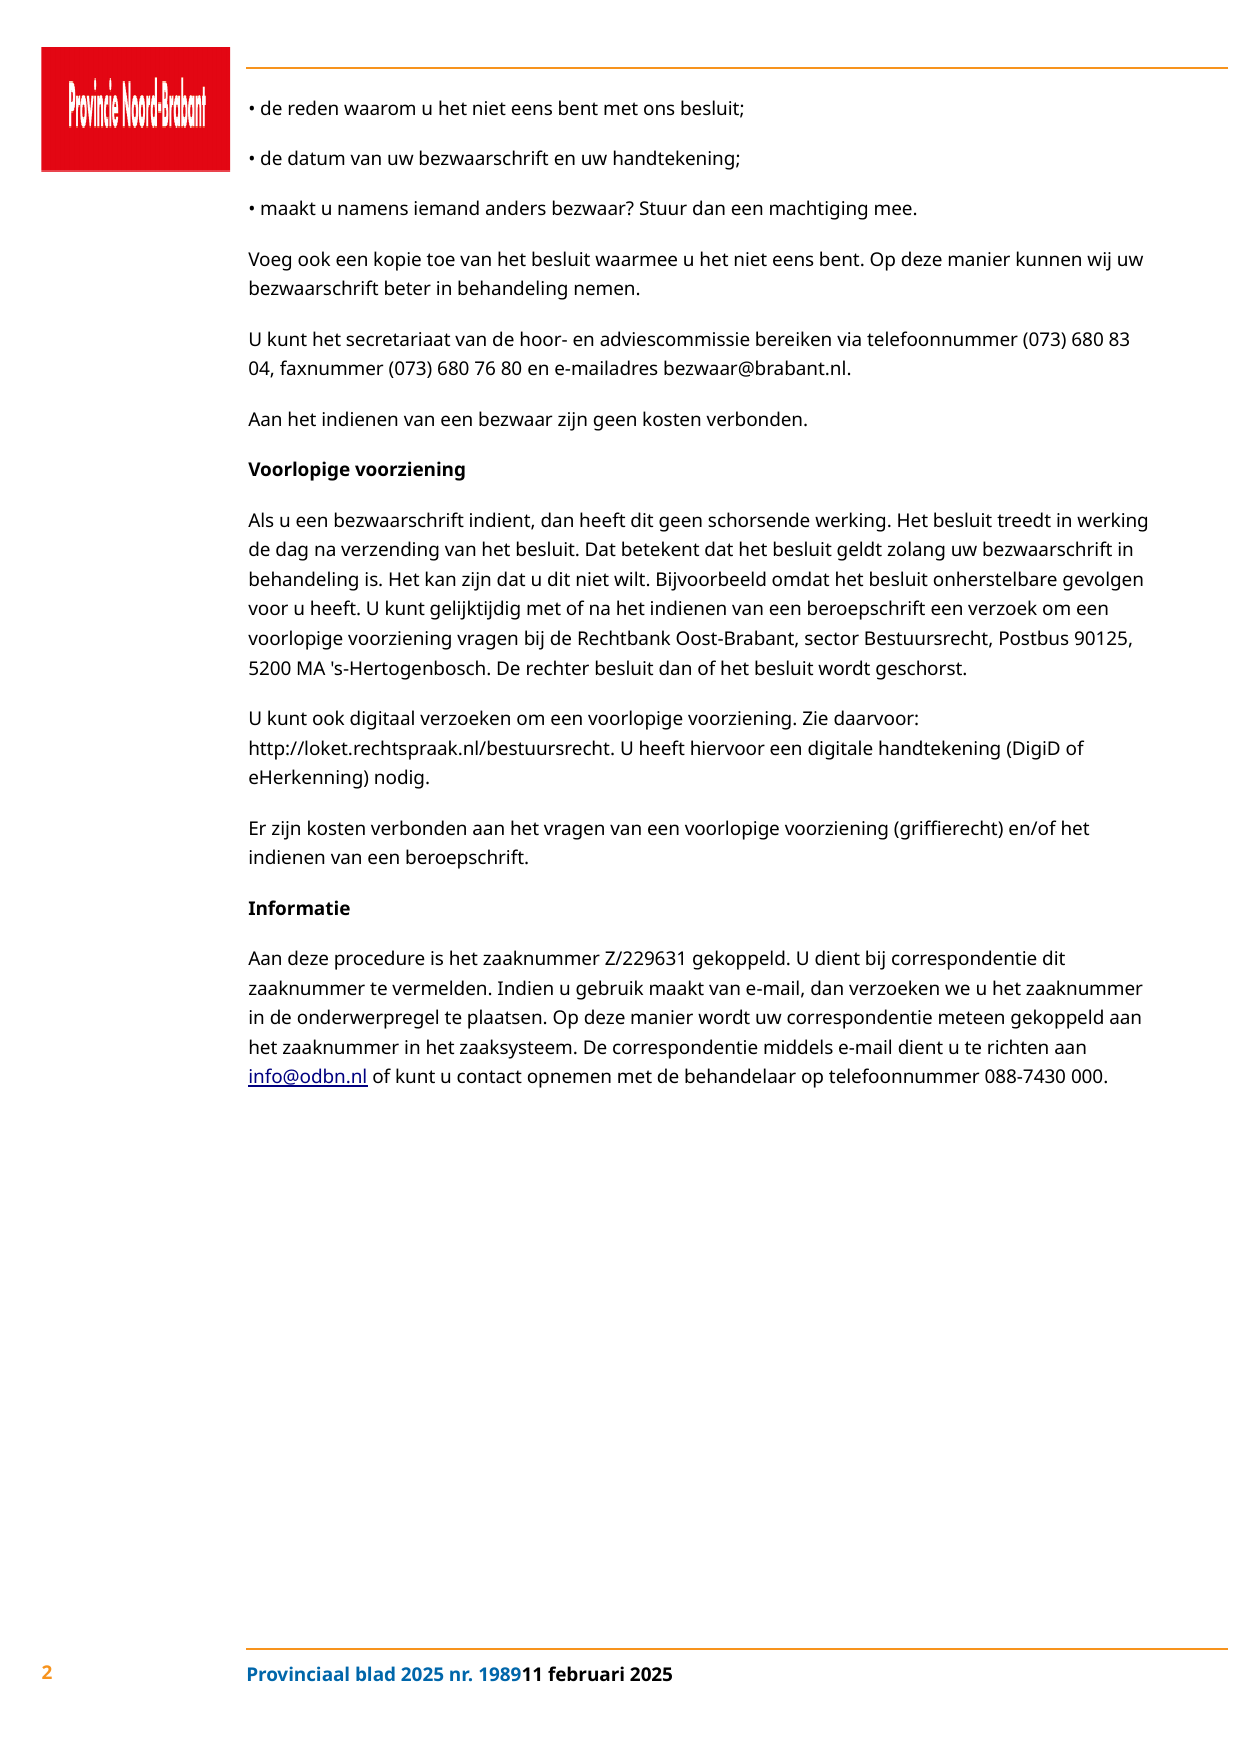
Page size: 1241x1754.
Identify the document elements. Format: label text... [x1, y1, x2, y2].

text U kunt het secretariaat van de hoor- en adviescommissie bereiken via telefoonnummer (073) 680 83 04, faxnummer (073) 680 76 80 en e-mailadres bezwaar@brabant.nl. [248, 326, 1152, 381]
text • de reden waarom u het niet eens bent met ons besluit; [248, 95, 1152, 121]
text Als u een bezwaarschrift indient, dan heeft dit geen schorsende werking. Het besluit treedt in werking de dag na verzending van het besluit. Dat betekent dat het besluit geldt zolang uw bezwaarschrift in behandeling is. Het kan zijn dat u dit niet wilt. Bijvoorbeeld omdat het besluit onherstelbare gevolgen voor u heeft. U kunt gelijktijdig met of na het indienen van een beroepschrift een verzoek om een voorlopige voorziening vragen bij de Rechtbank Oost-Brabant, sector Bestuursrecht, Postbus 90125, 5200 MA 's‑Hertogenbosch. De rechter besluit dan of het besluit wordt geschorst. [248, 507, 1152, 681]
text Voeg ook een kopie toe van het besluit waarmee u het niet eens bent. Op deze manier kunnen wij uw bezwaarschrift beter in behandeling nemen. [248, 246, 1152, 301]
text Informatie [248, 895, 1152, 921]
text • de datum van uw bezwaarschrift en uw handtekening; [248, 145, 1152, 171]
picture [41, 47, 231, 172]
text U kunt ook digitaal verzoeken om een voorlopige voorziening. Zie daarvoor: http://loket.rechtspraak.nl/bestuursrecht. U heeft hiervoor een digitale handtekening (DigiD of eHerkenning) nodig. [248, 705, 1152, 790]
text • maakt u namens iemand anders bezwaar? Stuur dan een machtiging mee. [248, 196, 1152, 221]
text Voorlopige voorziening [248, 456, 1152, 482]
text Aan deze procedure is het zaaknummer Z/229631 gekoppeld. U dient bij correspondentie dit zaaknummer te vermelden. Indien u gebruik maakt van e-mail, dan verzoeken we u het zaaknummer in de onderwerpregel te plaatsen. Op deze manier wordt uw correspondentie meteen gekoppeld aan het zaaknummer in het zaaksysteem. De correspondentie middels e-mail dient u te richten aan info@odbn.nl of kunt u contact opnemen met de behandelaar op telefoonnummer 088-7430 000. [248, 945, 1152, 1089]
text Aan het indienen van een bezwaar zijn geen kosten verbonden. [248, 406, 1152, 432]
text Er zijn kosten verbonden aan het vragen van een voorlopige voorziening (griffierecht) en/of het indienen van een beroepschrift. [248, 815, 1152, 870]
